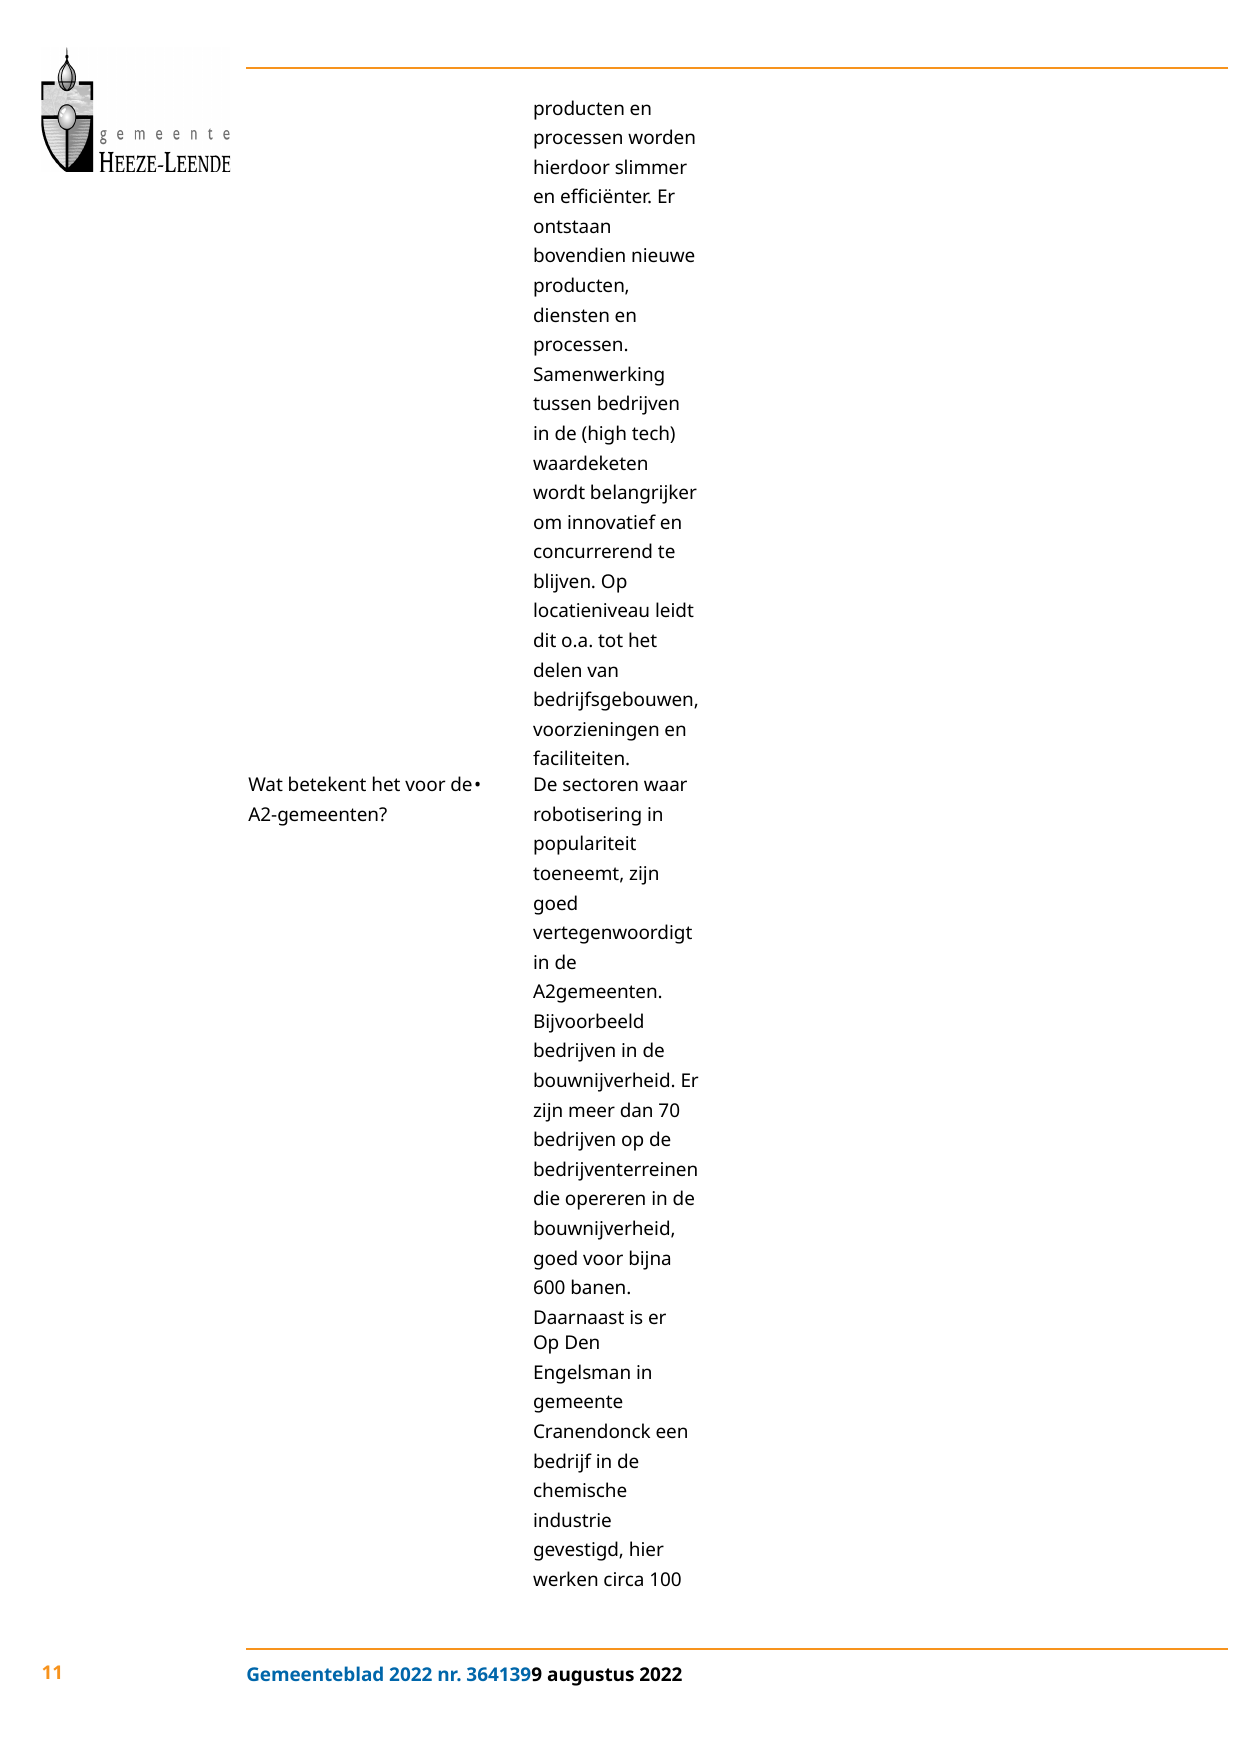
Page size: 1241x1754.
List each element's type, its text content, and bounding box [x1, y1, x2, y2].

table_cell Op Den Engelsman in gemeente Cranendonck een bedrijf in de chemische industrie gevestigd, hier werken circa 100 [474, 1330, 700, 1592]
table_cell De sectoren waar robotisering in populariteit toeneemt, zijn goed vertegenwoordigt in de A2gemeenten. Bijvoorbeeld bedrijven in de bouwnijverheid. Er zijn meer dan 70 bedrijven op de bedrijventerreinen die opereren in de bouwnijverheid, goed voor bijna 600 banen. Daarnaast is er [474, 771, 700, 1329]
table_cell producten en processen worden hierdoor slimmer en efficiënter. Er ontstaan bovendien nieuwe producten, diensten en processen. Samenwerking tussen bedrijven in de (high tech) waardeketen wordt belangrijker om innovatief en concurrerend te blijven. Op locatieniveau leidt dit o.a. tot het delen van bedrijfsgebouwen, voorzieningen en faciliteiten. [474, 95, 700, 771]
table_cell Wat betekent het voor de A2-gemeenten? [248, 771, 474, 1329]
table_cell [700, 771, 926, 1329]
table_cell [248, 1330, 474, 1592]
picture [41, 47, 231, 172]
table_cell [248, 95, 474, 771]
table_cell [700, 95, 926, 771]
